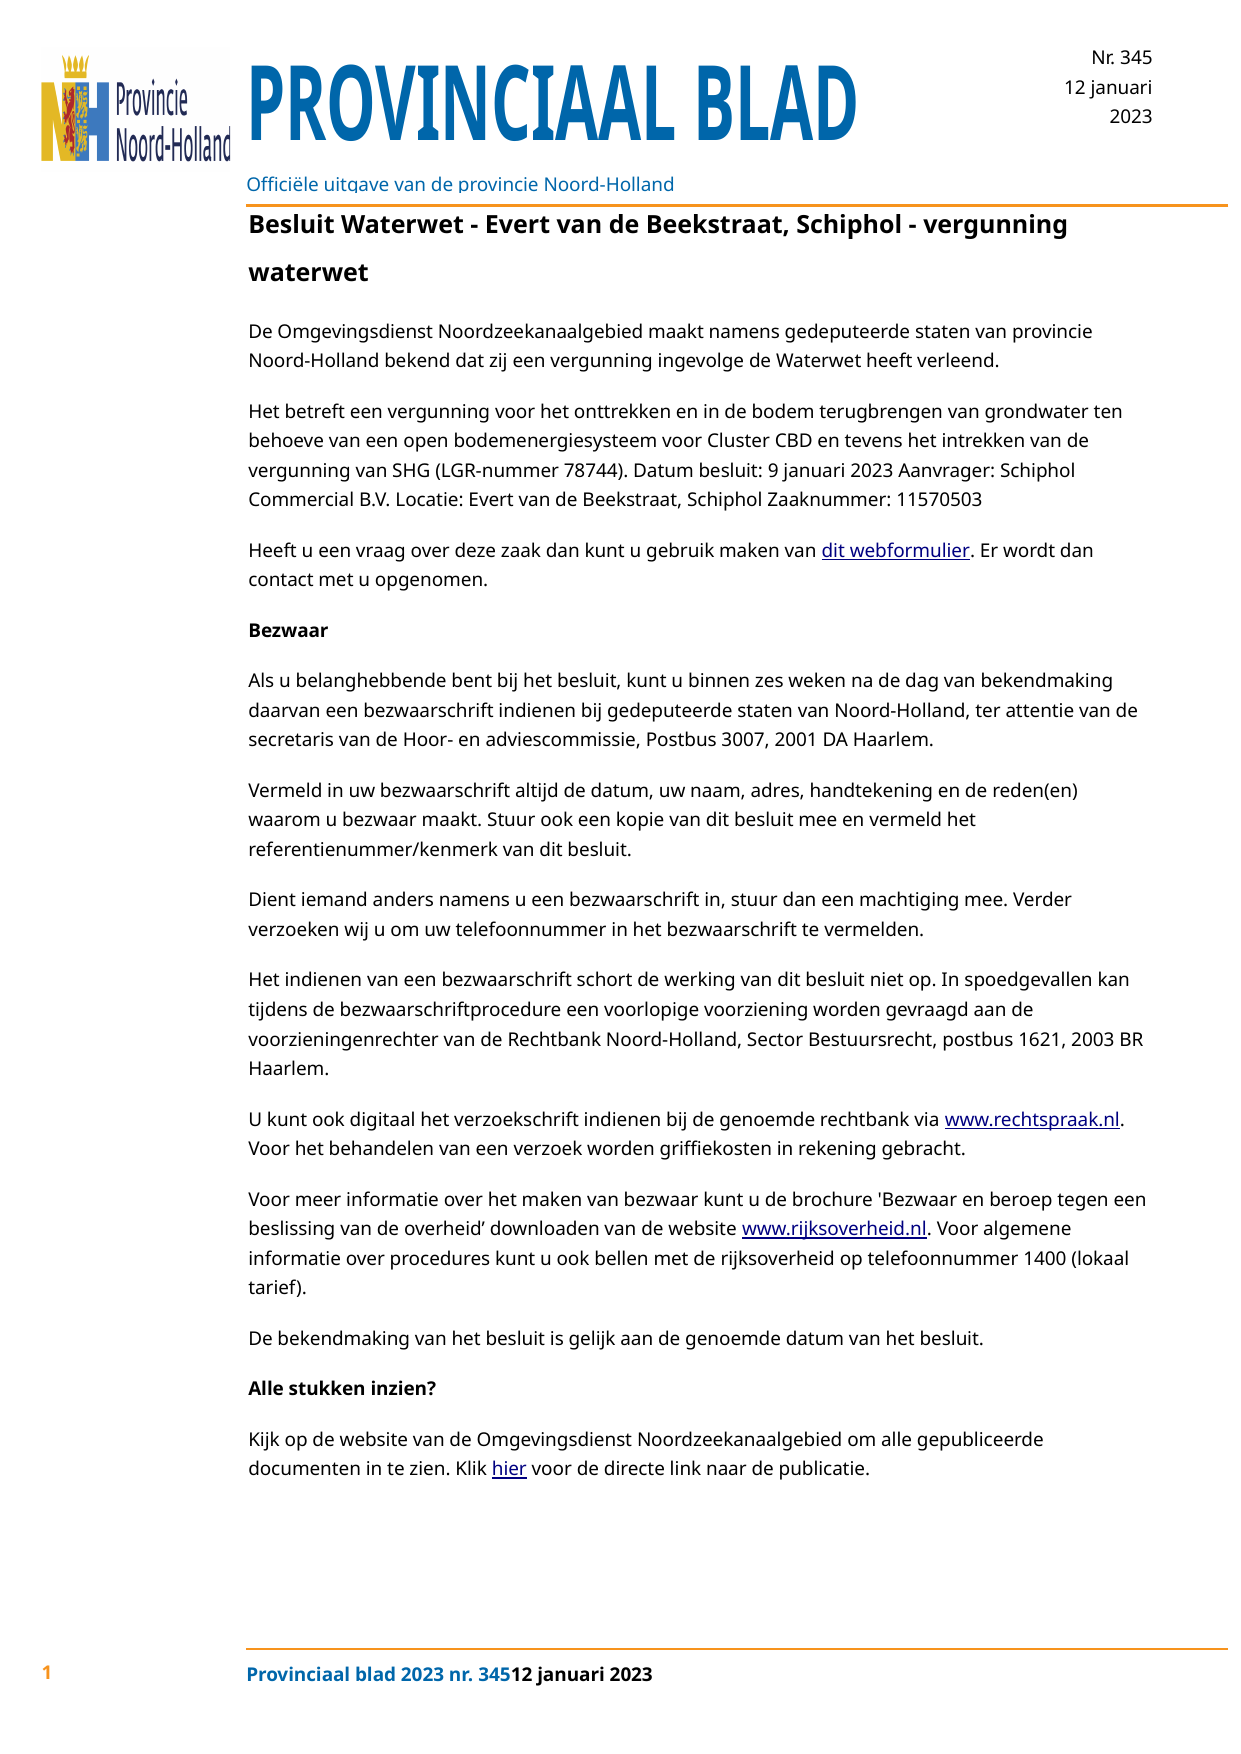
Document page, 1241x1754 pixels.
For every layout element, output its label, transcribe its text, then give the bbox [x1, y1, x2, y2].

text Het betreft een vergunning voor het onttrekken en in de bodem terugbrengen van grondwater ten behoeve van een open bodemenergiesysteem voor Cluster CBD en tevens het intrekken van de vergunning van SHG (LGR-nummer 78744). Datum besluit: 9 januari 2023 Aanvrager: Schiphol Commercial B.V. Locatie: Evert van de Beekstraat, Schiphol Zaaknummer: 11570503 [248, 398, 1152, 512]
text Voor meer informatie over het maken van bezwaar kunt u de brochure 'Bezwaar en beroep tegen een beslissing van de overheid’ downloaden van de website www.rijksoverheid.nl. Voor algemene informatie over procedures kunt u ook bellen met de rijksoverheid op telefoonnummer 1400 (lokaal tarief). [248, 1186, 1152, 1300]
picture [41, 47, 231, 172]
text Heeft u een vraag over deze zaak dan kunt u gebruik maken van dit webformulier. Er wordt dan contact met u opgenomen. [248, 537, 1152, 592]
text Dient iemand anders namens u een bezwaarschrift in, stuur dan een machtiging mee. Verder verzoeken wij u om uw telefoonnummer in het bezwaarschrift te vermelden. [248, 887, 1152, 942]
text Alle stukken inzien? [248, 1375, 1152, 1401]
text Kijk op de website van de Omgevingsdienst Noordzeekanaalgebied om alle gepubliceerde documenten in te zien. Klik hier voor de directe link naar de publicatie. [248, 1426, 1152, 1481]
text Bezwaar [248, 617, 1152, 643]
text Besluit Waterwet - Evert van de Beekstraat, Schiphol - vergunning waterwet [248, 207, 1152, 288]
text De bekendmaking van het besluit is gelijk aan de genoemde datum van het besluit. [248, 1325, 1152, 1351]
text Vermeld in uw bezwaarschrift altijd de datum, uw naam, adres, handtekening en de reden(en) waarom u bezwaar maakt. Stuur ook een kopie van dit besluit mee en vermeld het referentienummer/kenmerk van dit besluit. [248, 777, 1152, 862]
text De Omgevingsdienst Noordzeekanaalgebied maakt namens gedeputeerde staten van provincie Noord-Holland bekend dat zij een vergunning ingevolge de Waterwet heeft verleend. [248, 318, 1152, 373]
text Als u belanghebbende bent bij het besluit, kunt u binnen zes weken na de dag van bekendmaking daarvan een bezwaarschrift indienen bij gedeputeerde staten van Noord-Holland, ter attentie van de secretaris van de Hoor- en adviescommissie, Postbus 3007, 2001 DA Haarlem. [248, 667, 1152, 752]
text Het indienen van een bezwaarschrift schort de werking van dit besluit niet op. In spoedgevallen kan tijdens de bezwaarschriftprocedure een voorlopige voorziening worden gevraagd aan de voorzieningenrechter van de Rechtbank Noord-Holland, Sector Bestuursrecht, postbus 1621, 2003 BR Haarlem. [248, 967, 1152, 1081]
text U kunt ook digitaal het verzoekschrift indienen bij de genoemde rechtbank via www.rechtspraak.nl. Voor het behandelen van een verzoek worden griffiekosten in rekening gebracht. [248, 1106, 1152, 1161]
